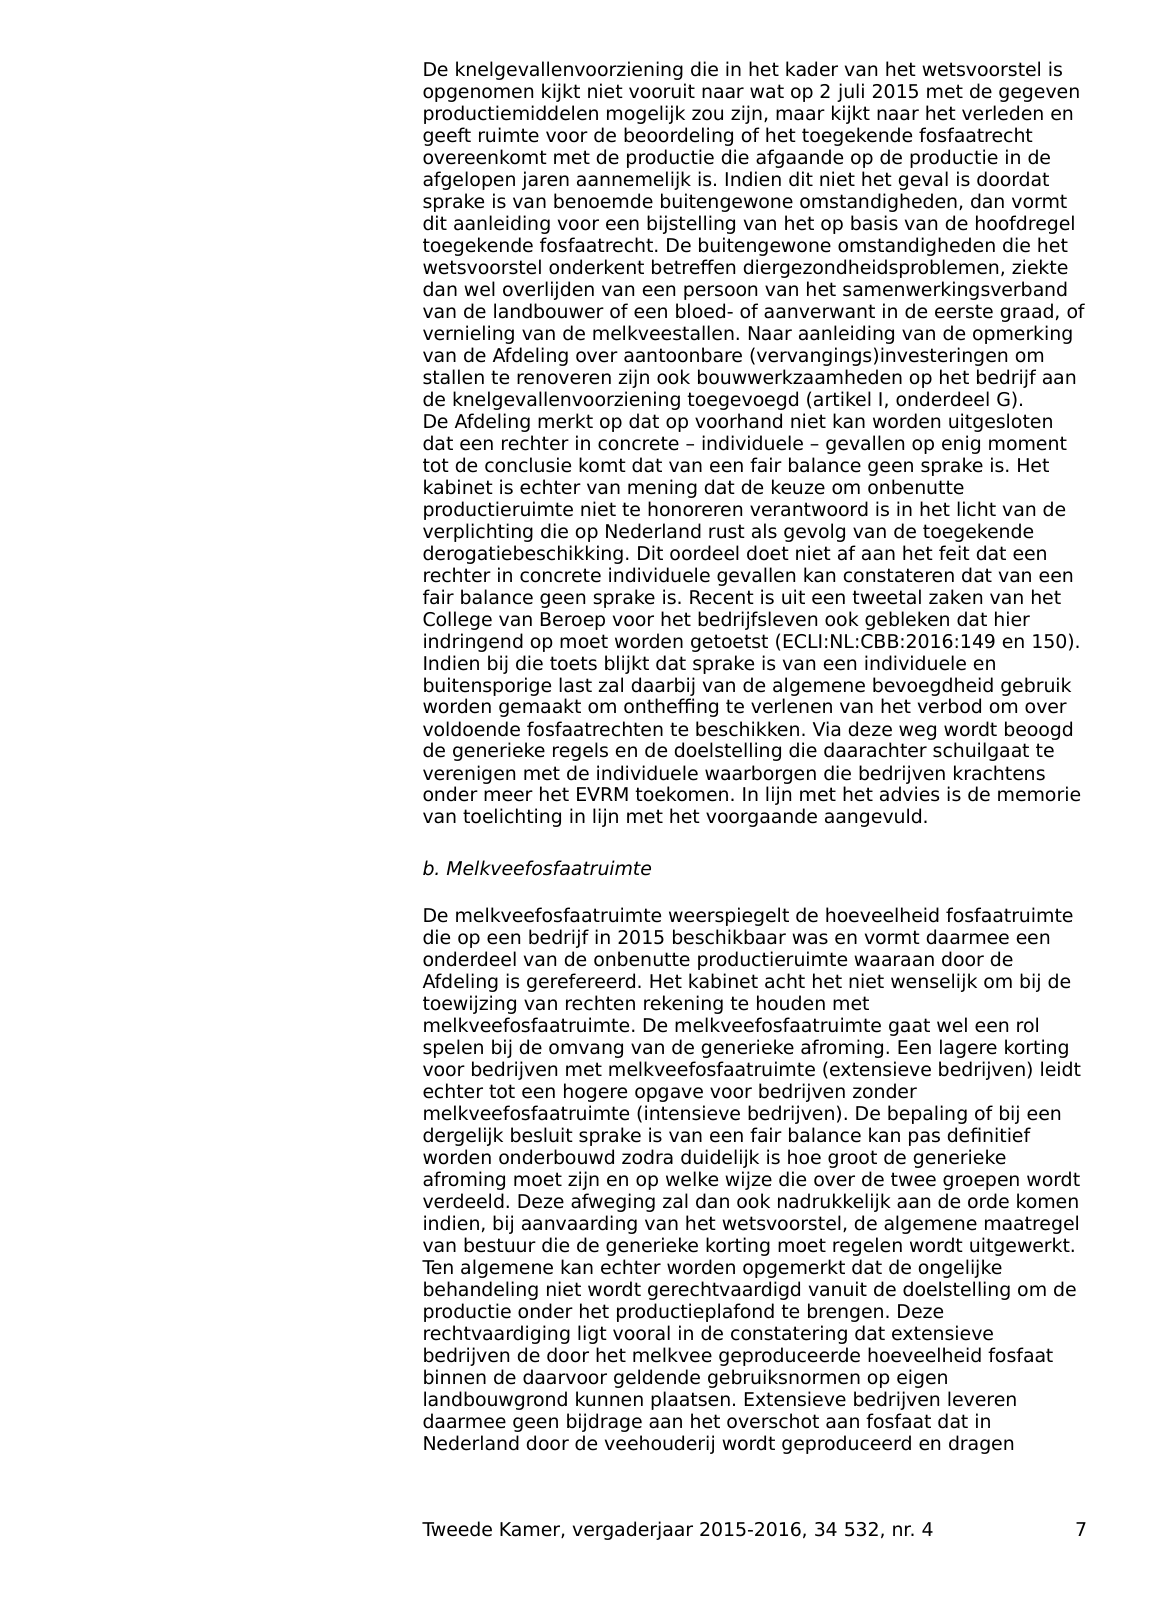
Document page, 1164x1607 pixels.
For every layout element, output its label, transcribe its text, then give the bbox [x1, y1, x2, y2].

text De knelgevallenvoorziening die in het kader van het wetsvoorstel is opgenomen kijkt niet vooruit naar wat op 2 juli 2015 met de gegeven productiemiddelen mogelijk zou zijn, maar kijkt naar het verleden en geeft ruimte voor de beoordeling of het toegekende fosfaatrecht overeenkomt met de productie die afgaande op de productie in de afgelopen jaren aannemelijk is. Indien dit niet het geval is doordat sprake is van benoemde buitengewone omstandigheden, dan vormt dit aanleiding voor een bijstelling van het op basis van de hoofdregel toegekende fosfaatrecht. De buitengewone omstandigheden die het wetsvoorstel onderkent betreffen diergezondheidsproblemen, ziekte dan wel overlijden van een persoon van het samenwerkingsverband van de landbouwer of een bloed- of aanverwant in de eerste graad, of vernieling van de melkveestallen. Naar aanleiding van de opmerking van de Afdeling over aantoonbare (vervangings)investeringen om stallen te renoveren zijn ook bouwwerkzaamheden op het bedrijf aan de knelgevallenvoorziening toegevoegd (artikel I, onderdeel G). [422, 59, 1087, 411]
subtitle b. Melkveefosfaatruimte [422, 858, 1087, 880]
text De Afdeling merkt op dat op voorhand niet kan worden uitgesloten dat een rechter in concrete – individuele – gevallen op enig moment tot de conclusie komt dat van een fair balance geen sprake is. Het kabinet is echter van mening dat de keuze om onbenutte productieruimte niet te honoreren verantwoord is in het licht van de verplichting die op Nederland rust als gevolg van de toegekende derogatiebeschikking. Dit oordeel doet niet af aan het feit dat een rechter in concrete individuele gevallen kan constateren dat van een fair balance geen sprake is. Recent is uit een tweetal zaken van het College van Beroep voor het bedrijfsleven ook gebleken dat hier indringend op moet worden getoetst (ECLI:NL:CBB:2016:149 en 150). Indien bij die toets blijkt dat sprake is van een individuele en buitensporige last zal daarbij van de algemene bevoegdheid gebruik worden gemaakt om ontheffing te verlenen van het verbod om over voldoende fosfaatrechten te beschikken. Via deze weg wordt beoogd de generieke regels en de doelstelling die daarachter schuilgaat te verenigen met de individuele waarborgen die bedrijven krachtens onder meer het EVRM toekomen. In lijn met het advies is de memorie van toelichting in lijn met het voorgaande aangevuld. [422, 411, 1087, 828]
text De melkveefosfaatruimte weerspiegelt de hoeveelheid fosfaatruimte die op een bedrijf in 2015 beschikbaar was en vormt daarmee een onderdeel van de onbenutte productieruimte waaraan door de Afdeling is gerefereerd. Het kabinet acht het niet wenselijk om bij de toewijzing van rechten rekening te houden met melkveefosfaatruimte. De melkveefosfaatruimte gaat wel een rol spelen bij de omvang van de generieke afroming. Een lagere korting voor bedrijven met melkveefosfaatruimte (extensieve bedrijven) leidt echter tot een hogere opgave voor bedrijven zonder melkveefosfaatruimte (intensieve bedrijven). De bepaling of bij een dergelijk besluit sprake is van een fair balance kan pas definitief worden onderbouwd zodra duidelijk is hoe groot de generieke afroming moet zijn en op welke wijze die over de twee groepen wordt verdeeld. Deze afweging zal dan ook nadrukkelijk aan de orde komen indien, bij aanvaarding van het wetsvoorstel, de algemene maatregel van bestuur die de generieke korting moet regelen wordt uitgewerkt. Ten algemene kan echter worden opgemerkt dat de ongelijke behandeling niet wordt gerechtvaardigd vanuit de doelstelling om de productie onder het productieplafond te brengen. Deze rechtvaardiging ligt vooral in de constatering dat extensieve bedrijven de door het melkvee geproduceerde hoeveelheid fosfaat binnen de daarvoor geldende gebruiksnormen op eigen landbouwgrond kunnen plaatsen. Extensieve bedrijven leveren daarmee geen bijdrage aan het overschot aan fosfaat dat in Nederland door de veehouderij wordt geproduceerd en dragen [422, 905, 1087, 1455]
